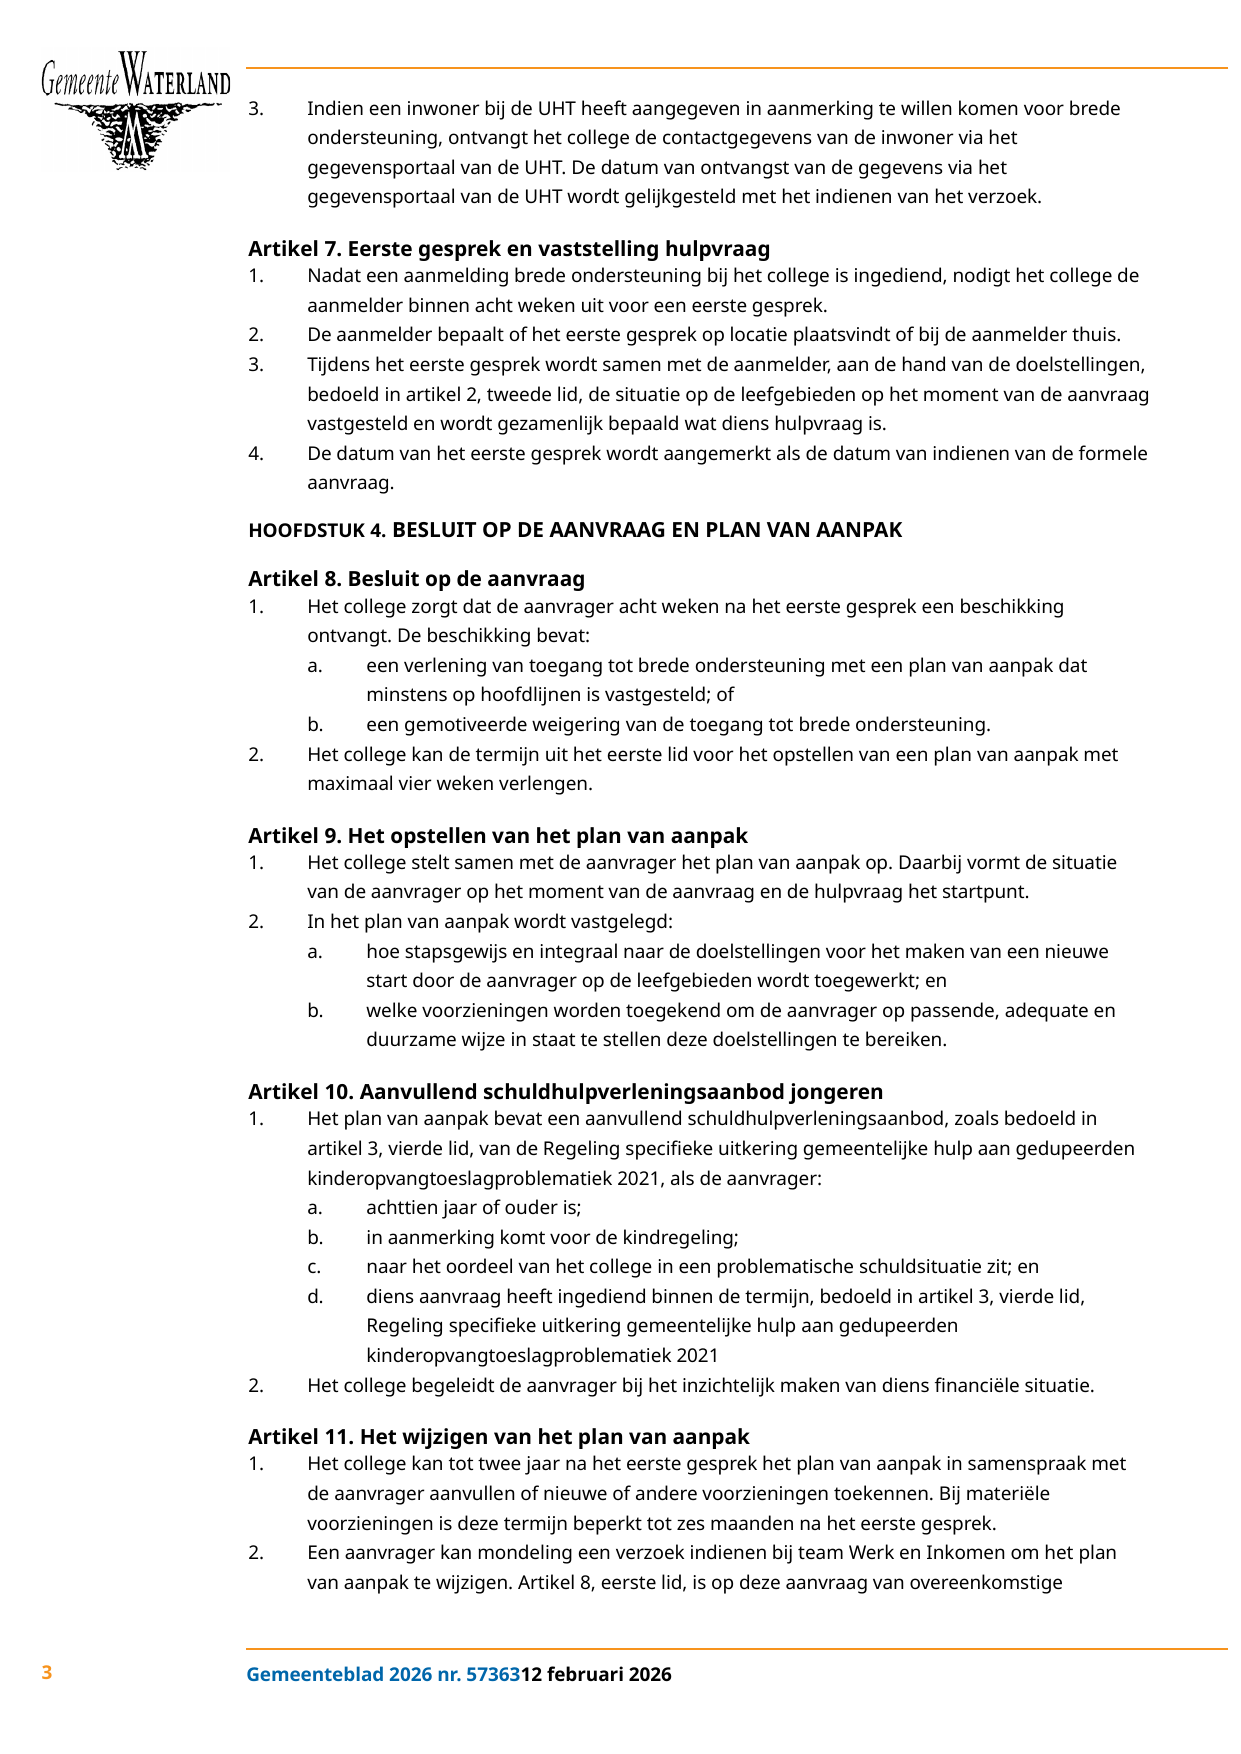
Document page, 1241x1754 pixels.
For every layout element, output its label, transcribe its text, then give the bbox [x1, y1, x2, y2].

text Artikel 11. Het wijzigen van het plan van aanpak [248, 1422, 1152, 1451]
list Het college zorgt dat de aanvrager acht weken na het eerste gesprek een beschikking ontvangt. De beschikking bevat: [248, 593, 1152, 648]
list hoe stapsgewijs en integraal naar de doelstellingen voor het maken van een nieuwe start door de aanvrager op de leefgebieden wordt toegewerkt; en [307, 938, 1152, 993]
list De datum van het eerste gesprek wordt aangemerkt als de datum van indienen van de formele aanvraag. [248, 440, 1152, 495]
picture [41, 47, 231, 172]
list Tijdens het eerste gesprek wordt samen met de aanmelder, aan de hand van de doelstellingen, bedoeld in artikel 2, tweede lid, de situatie op de leefgebieden op het moment van de aanvraag vastgesteld en wordt gezamenlijk bepaald wat diens hulpvraag is. [248, 351, 1152, 436]
list Nadat een aanmelding brede ondersteuning bij het college is ingediend, nodigt het college de aanmelder binnen acht weken uit voor een eerste gesprek. [248, 262, 1152, 318]
list Het college begeleidt de aanvrager bij het inzichtelijk maken van diens financiële situatie. [248, 1372, 1152, 1397]
list welke voorzieningen worden toegekend om de aanvrager op passende, adequate en duurzame wijze in staat te stellen deze doelstellingen te bereiken. [307, 997, 1152, 1052]
text Artikel 9. Het opstellen van het plan van aanpak [248, 821, 1152, 849]
list in aanmerking komt voor de kindregeling; [307, 1224, 1152, 1249]
text Artikel 8. Besluit op de aanvraag [248, 564, 1152, 593]
list Een aanvrager kan mondeling een verzoek indienen bij team Werk en Inkomen om het plan van aanpak te wijzigen. Artikel 8, eerste lid, is op deze aanvraag van overeenkomstige [248, 1539, 1152, 1595]
list Het college kan tot twee jaar na het eerste gesprek het plan van aanpak in samenspraak met de aanvrager aanvullen of nieuwe of andere voorzieningen toekennen. Bij materiële voorzieningen is deze termijn beperkt tot zes maanden na het eerste gesprek. [248, 1451, 1152, 1536]
text HOOFDSTUK 4. BESLUIT OP DE AANVRAAG EN PLAN VAN AANPAK [248, 515, 1152, 543]
text Artikel 10. Aanvullend schuldhulpverleningsaanbod jongeren [248, 1077, 1152, 1106]
list naar het oordeel van het college in een problematische schuldsituatie zit; en [307, 1253, 1152, 1279]
list De aanmelder bepaalt of het eerste gesprek op locatie plaatsvindt of bij de aanmelder thuis. [248, 322, 1152, 347]
list achttien jaar of ouder is; [307, 1194, 1152, 1220]
list een verlening van toegang tot brede ondersteuning met een plan van aanpak dat minstens op hoofdlijnen is vastgesteld; of [307, 652, 1152, 707]
list Het college stelt samen met de aanvrager het plan van aanpak op. Daarbij vormt de situatie van de aanvrager op het moment van de aanvraag en de hulpvraag het startpunt. [248, 849, 1152, 904]
list Indien een inwoner bij de UHT heeft aangegeven in aanmerking te willen komen voor brede ondersteuning, ontvangt het college de contactgegevens van de inwoner via het gegevensportaal van de UHT. De datum van ontvangst van de gegevens via het gegevensportaal van de UHT wordt gelijkgesteld met het indienen van het verzoek. [248, 95, 1152, 209]
text Artikel 7. Eerste gesprek en vaststelling hulpvraag [248, 234, 1152, 262]
list een gemotiveerde weigering van de toegang tot brede ondersteuning. [307, 711, 1152, 737]
list Het plan van aanpak bevat een aanvullend schuldhulpverleningsaanbod, zoals bedoeld in artikel 3, vierde lid, van de Regeling specifieke uitkering gemeentelijke hulp aan gedupeerden kinderopvangtoeslagproblematiek 2021, als de aanvrager: [248, 1106, 1152, 1190]
list diens aanvraag heeft ingediend binnen de termijn, bedoeld in artikel 3, vierde lid, Regeling specifieke uitkering gemeentelijke hulp aan gedupeerden kinderopvangtoeslagproblematiek 2021 [307, 1283, 1152, 1368]
list Het college kan de termijn uit het eerste lid voor het opstellen van een plan van aanpak met maximaal vier weken verlengen. [248, 741, 1152, 796]
list In het plan van aanpak wordt vastgelegd: [248, 908, 1152, 934]
